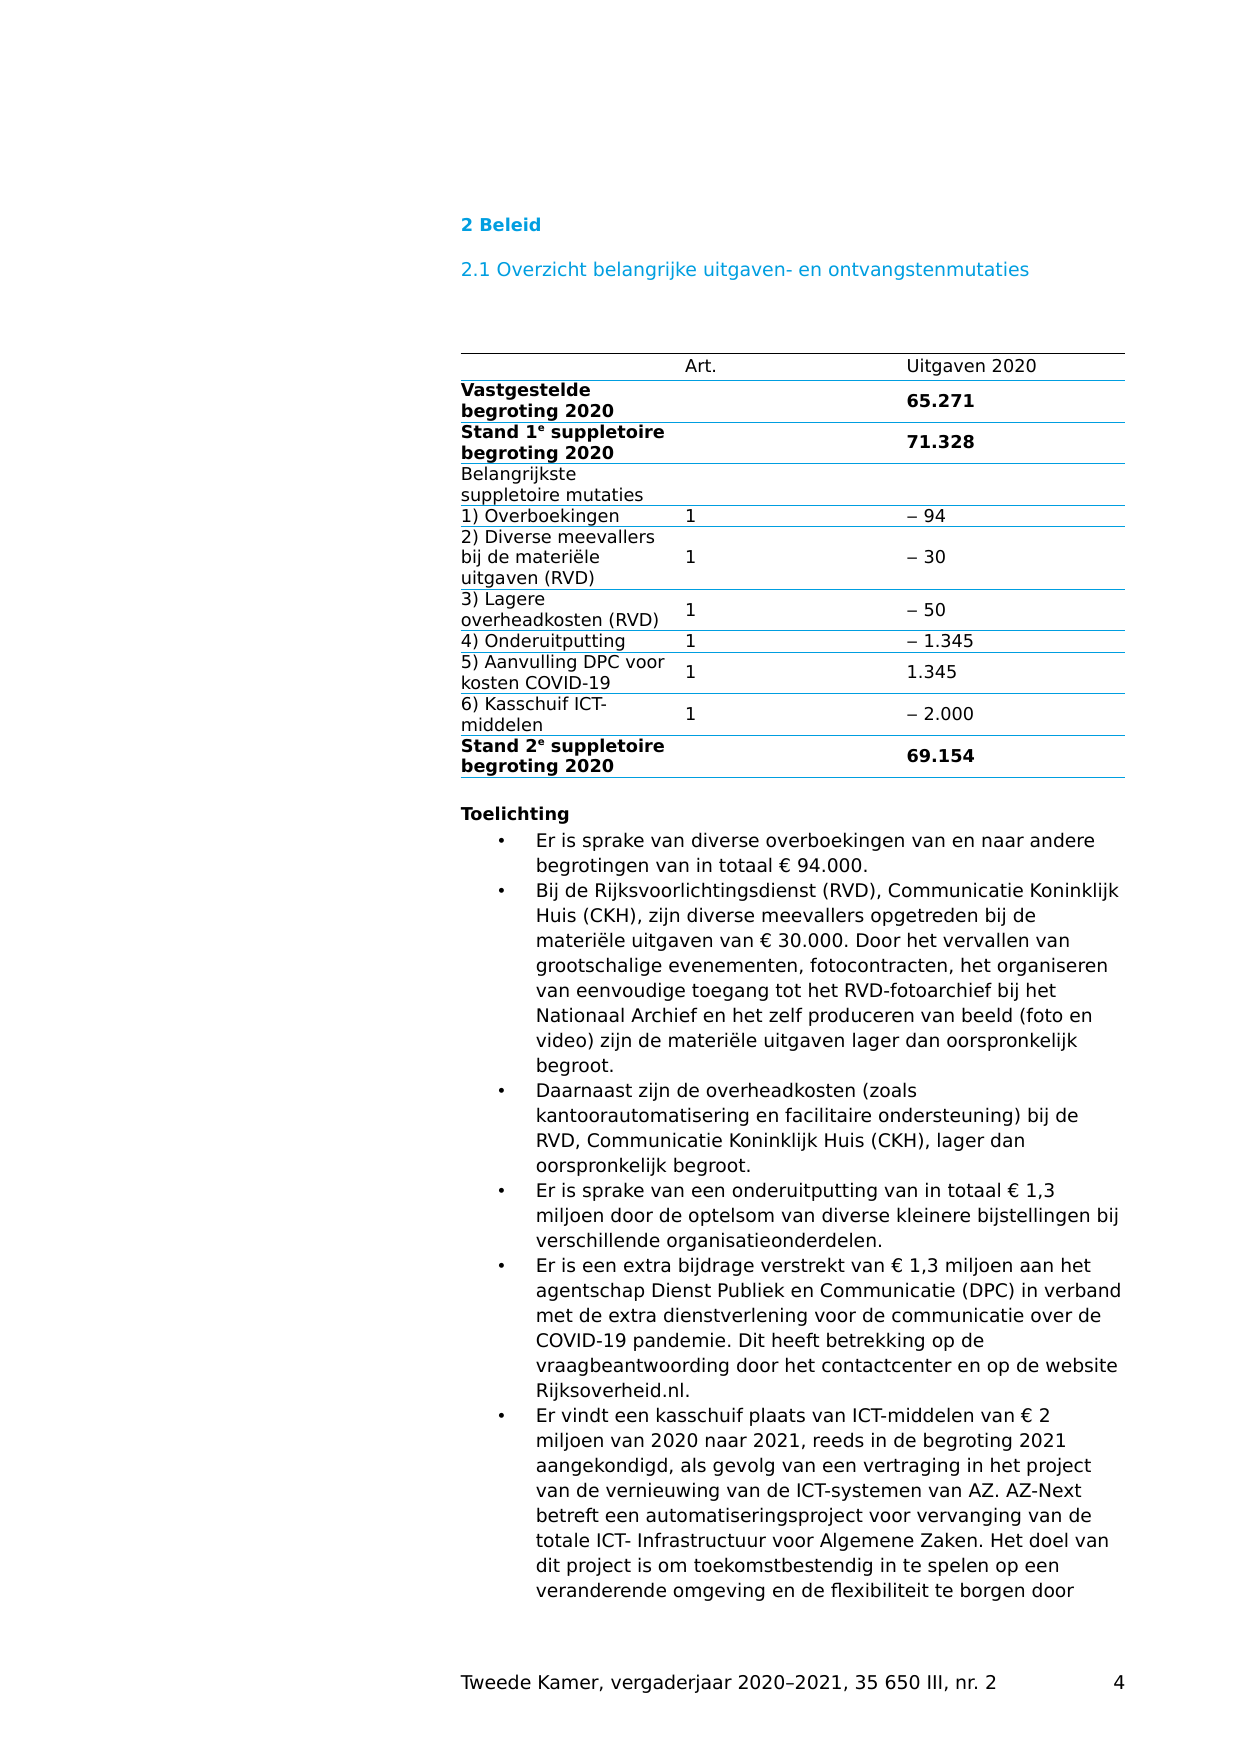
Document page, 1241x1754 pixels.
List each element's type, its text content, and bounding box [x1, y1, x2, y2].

table_cell 1 [682, 631, 903, 652]
table_cell 65.271 [904, 381, 1125, 422]
table_cell [682, 423, 903, 463]
table_cell 1 [682, 694, 903, 735]
table_cell 1 [682, 527, 903, 589]
table_cell [904, 464, 1125, 505]
table_cell Vastgestelde begroting 2020 [461, 381, 682, 422]
list Er vindt een kasschuif plaats van ICT-middelen van € 2 miljoen van 2020 naar 2021, reeds in de begroting 2021 aangekondigd, als gevolg van een vertraging in het project van de vernieuwing van de ICT-systemen van AZ. AZ-Next betreft een automatiseringsproject voor vervanging van de totale ICT- Infrastructuur voor Algemene Zaken. Het doel van dit project is om toekomstbestendig in te spelen op een veranderende omgeving en de flexibiliteit te borgen door [498, 1402, 1125, 1602]
list Daarnaast zijn de overheadkosten (zoals kantoorautomatisering en facilitaire ondersteuning) bij de RVD, Communicatie Koninklijk Huis (CKH), lager dan oorspronkelijk begroot. [498, 1077, 1125, 1177]
table_cell ‒ 50 [904, 590, 1125, 630]
table_cell ‒ 94 [904, 506, 1125, 526]
table_cell [682, 464, 903, 505]
table_cell [461, 354, 682, 380]
table_cell 69.154 [904, 736, 1125, 777]
table_cell 1) Overboekingen [461, 506, 682, 526]
table_cell Art. [682, 354, 903, 380]
table_cell ‒ 2.000 [904, 694, 1125, 735]
list Bij de Rijksvoorlichtingsdienst (RVD), Communicatie Koninklijk Huis (CKH), zijn diverse meevallers opgetreden bij de materiële uitgaven van € 30.000. Door het vervallen van grootschalige evenementen, fotocontracten, het organiseren van eenvoudige toegang tot het RVD-fotoarchief bij het Nationaal Archief en het zelf produceren van beeld (foto en video) zijn de materiële uitgaven lager dan oorspronkelijk begroot. [498, 877, 1125, 1077]
table_cell 3) Lagere overheadkosten (RVD) [461, 590, 682, 630]
list Er is sprake van diverse overboekingen van en naar andere begrotingen van in totaal € 94.000. [498, 827, 1125, 877]
table_cell 71.328 [904, 423, 1125, 463]
table_cell 4) Onderuitputting [461, 631, 682, 652]
table_cell 5) Aanvulling DPC voor kosten COVID-19 [461, 653, 682, 693]
table_cell 2) Diverse meevallers bij de materiële uitgaven (RVD) [461, 527, 682, 589]
list Er is sprake van een onderuitputting van in totaal € 1,3 miljoen door de optelsom van diverse kleinere bijstellingen bij verschillende organisatieonderdelen. [498, 1177, 1125, 1252]
table_cell [682, 736, 903, 777]
table_cell Stand 1e suppletoire begroting 2020 [461, 423, 682, 463]
table_cell Stand 2e suppletoire begroting 2020 [461, 736, 682, 777]
text Toelichting [461, 802, 1125, 825]
table_cell ‒ 1.345 [904, 631, 1125, 652]
table_cell Belangrijkste suppletoire mutaties [461, 464, 682, 505]
title 2.1 Overzicht belangrijke uitgaven- en ontvangstenmutaties [461, 259, 1125, 281]
table_cell 1 [682, 653, 903, 693]
table_header Tabel 2 Belangrijkste suppletoire uitgavenmutaties 2020 (Tweede suppletoire begroting) (Bedragen x € 1.000) [461, 305, 1125, 353]
table_cell 1 [682, 506, 903, 526]
table_cell 1 [682, 590, 903, 630]
title 2 Beleid [461, 213, 1125, 236]
table_cell 6) Kasschuif ICT-middelen [461, 694, 682, 735]
table_cell ‒ 30 [904, 527, 1125, 589]
table_cell 1.345 [904, 653, 1125, 693]
list Er is een extra bijdrage verstrekt van € 1,3 miljoen aan het agentschap Dienst Publiek en Communicatie (DPC) in verband met de extra dienstverlening voor de communicatie over de COVID-19 pandemie. Dit heeft betrekking op de vraagbeantwoording door het contactcenter en op de website Rijksoverheid.nl. [498, 1252, 1125, 1402]
table_cell [682, 381, 903, 422]
table_cell Uitgaven 2020 [904, 354, 1125, 380]
